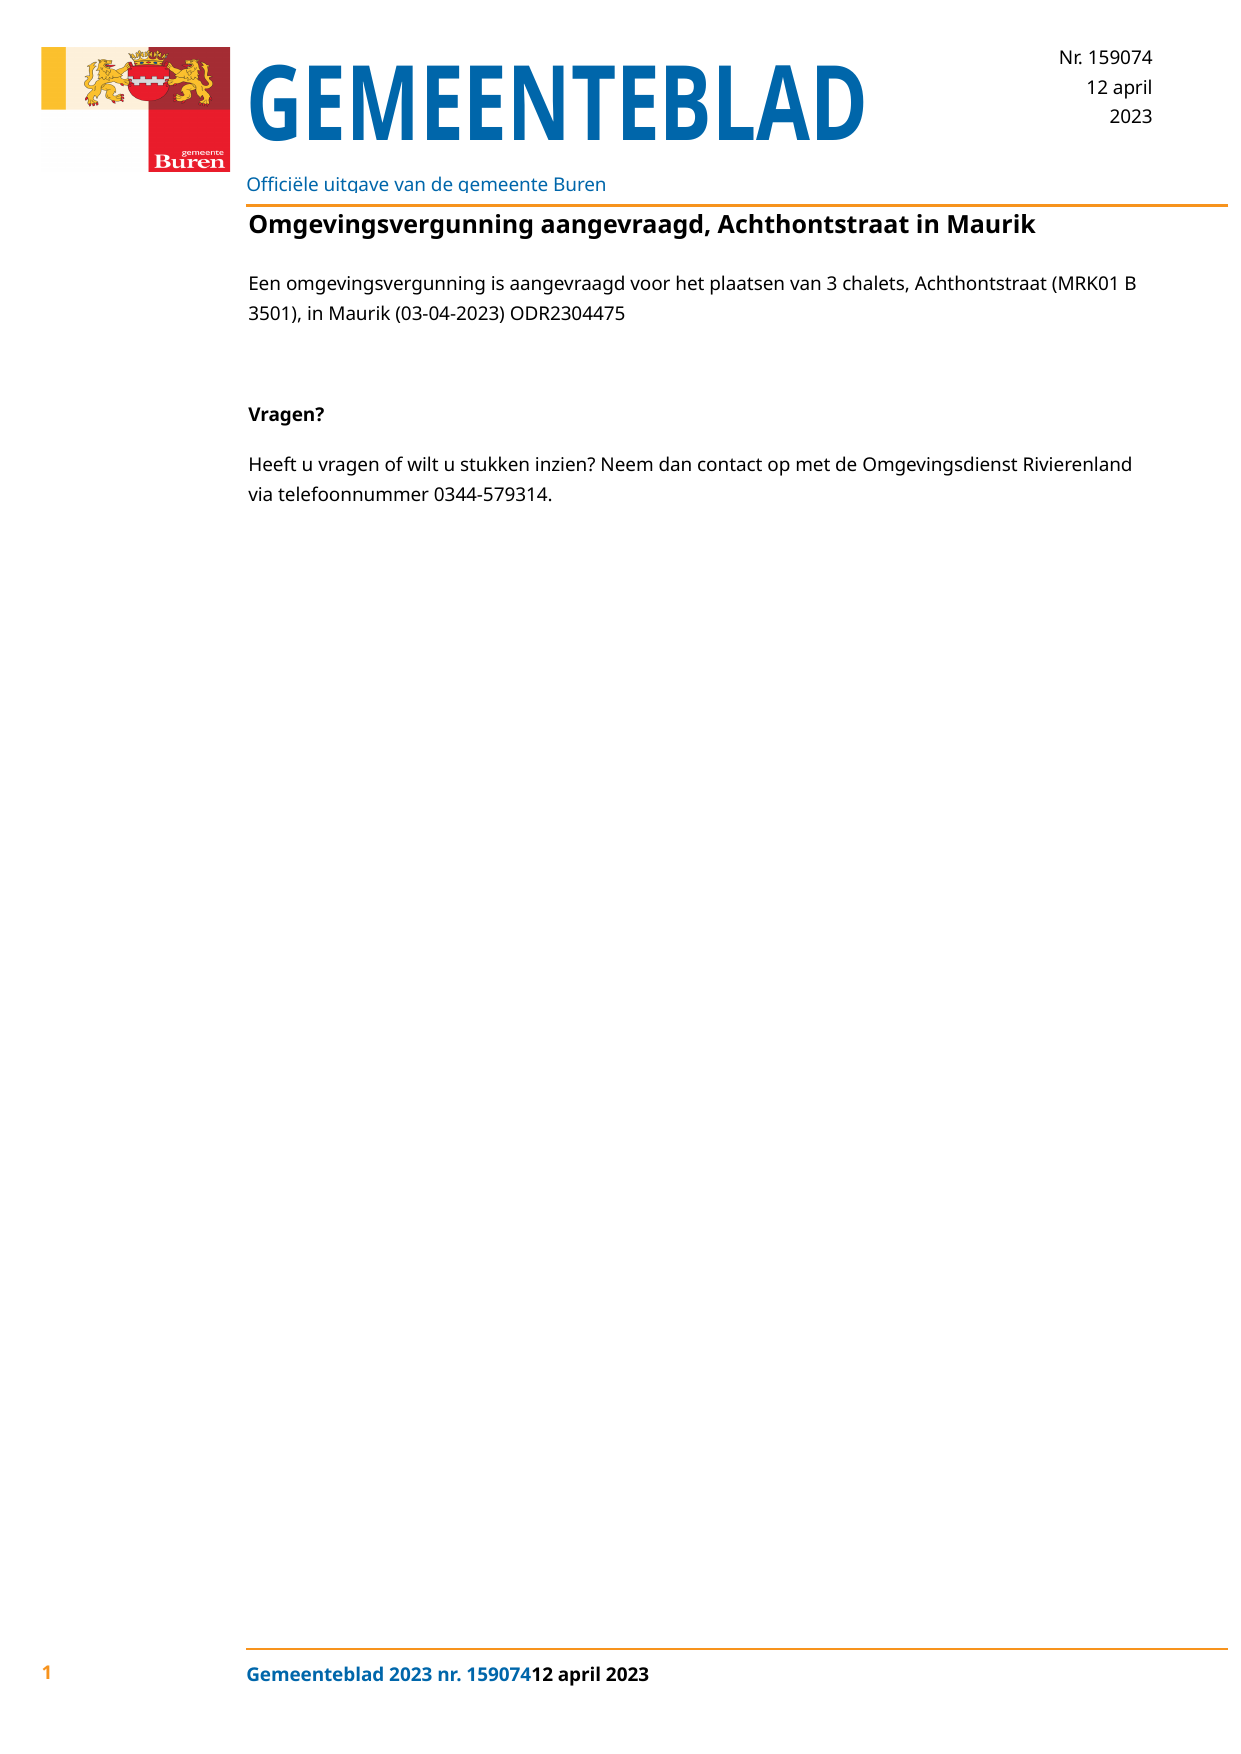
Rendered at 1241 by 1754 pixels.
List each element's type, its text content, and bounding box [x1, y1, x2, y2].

text Heeft u vragen of wilt u stukken inzien? Neem dan contact op met de Omgevingsdienst Rivierenland via telefoonnummer 0344-579314. [248, 451, 1152, 506]
text Omgevingsvergunning aangevraagd, Achthontstraat in Maurik [248, 207, 1152, 241]
text Een omgevingsvergunning is aangevraagd voor het plaatsen van 3 chalets, Achthontstraat (MRK01 B 3501), in Maurik (03-04-2023) ODR2304475 [248, 270, 1152, 326]
text Vragen? [248, 401, 1152, 426]
picture [41, 47, 231, 172]
